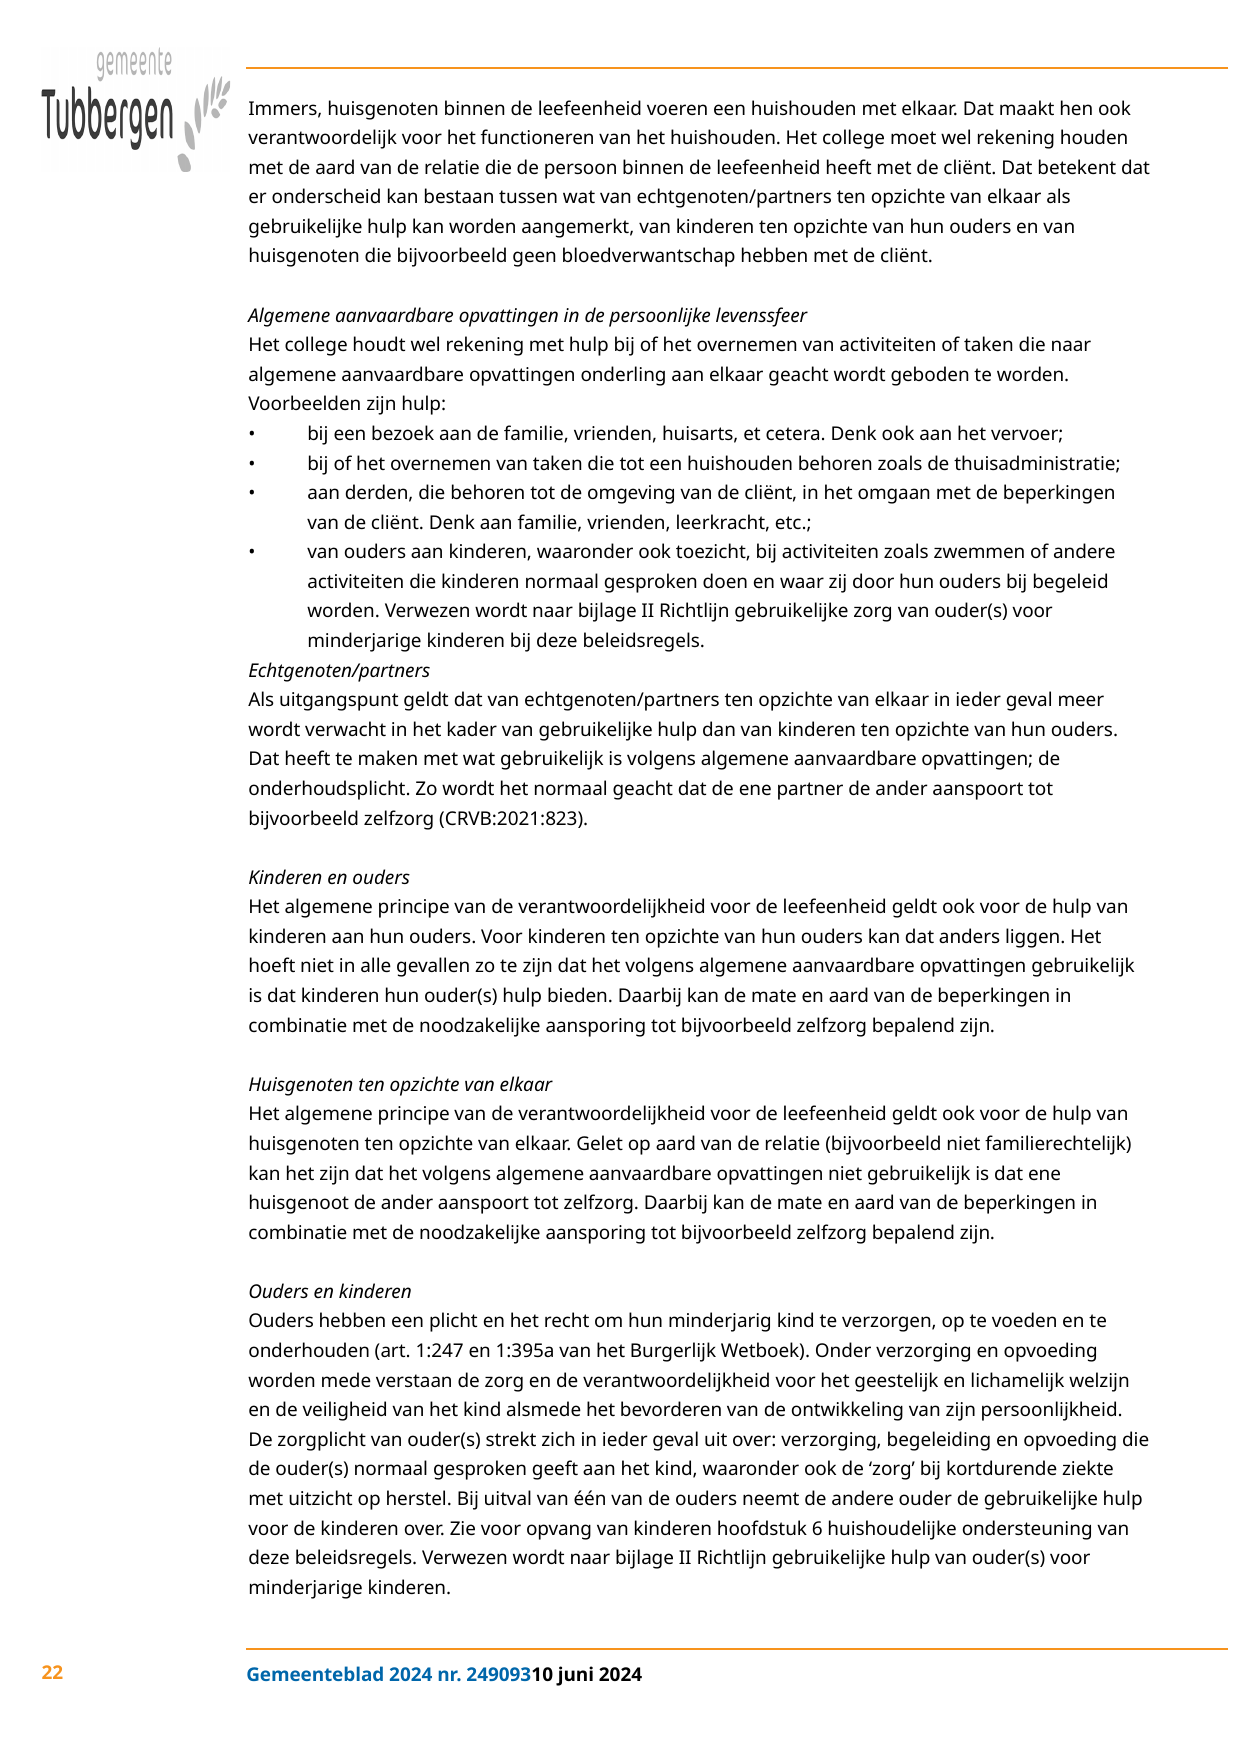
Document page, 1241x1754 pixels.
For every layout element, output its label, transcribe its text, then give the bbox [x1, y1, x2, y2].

text Immers, huisgenoten binnen de leefeenheid voeren een huishouden met elkaar. Dat maakt hen ook verantwoordelijk voor het functioneren van het huishouden. Het college moet wel rekening houden met de aard van de relatie die de persoon binnen de leefeenheid heeft met de cliënt. Dat betekent dat er onderscheid kan bestaan tussen wat van echtgenoten/partners ten opzichte van elkaar als gebruikelijke hulp kan worden aangemerkt, van kinderen ten opzichte van hun ouders en van huisgenoten die bijvoorbeeld geen bloedverwantschap hebben met de cliënt. [248, 95, 1152, 268]
text Het college houdt wel rekening met hulp bij of het overnemen van activiteiten of taken die naar algemene aanvaardbare opvattingen onderling aan elkaar geacht wordt geboden te worden. Voorbeelden zijn hulp: [248, 331, 1152, 416]
text Echtgenoten/partners [248, 657, 1152, 683]
list van ouders aan kinderen, waaronder ook toezicht, bij activiteiten zoals zwemmen of andere activiteiten die kinderen normaal gesproken doen en waar zij door hun ouders bij begeleid worden. Verwezen wordt naar bijlage II Richtlijn gebruikelijke zorg van ouder(s) voor minderjarige kinderen bij deze beleidsregels. [248, 538, 1152, 653]
text Ouders hebben een plicht en het recht om hun minderjarig kind te verzorgen, op te voeden en te onderhouden (art. 1:247 en 1:395a van het Burgerlijk Wetboek). Onder verzorging en opvoeding worden mede verstaan de zorg en de verantwoordelijkheid voor het geestelijk en lichamelijk welzijn en de veiligheid van het kind alsmede het bevorderen van de ontwikkeling van zijn persoonlijkheid. De zorgplicht van ouder(s) strekt zich in ieder geval uit over: verzorging, begeleiding en opvoeding die de ouder(s) normaal gesproken geeft aan het kind, waaronder ook de ‘zorg’ bij kortdurende ziekte met uitzicht op herstel. Bij uitval van één van de ouders neemt de andere ouder de gebruikelijke hulp voor de kinderen over. Zie voor opvang van kinderen hoofdstuk 6 huishoudelijke ondersteuning van deze beleidsregels. Verwezen wordt naar bijlage II Richtlijn gebruikelijke hulp van ouder(s) voor minderjarige kinderen. [248, 1308, 1152, 1600]
text Algemene aanvaardbare opvattingen in de persoonlijke levenssfeer [248, 302, 1152, 328]
list bij een bezoek aan de familie, vrienden, huisarts, et cetera. Denk ook aan het vervoer; [248, 420, 1152, 446]
picture [41, 47, 231, 172]
text Kinderen en ouders [248, 864, 1152, 890]
list bij of het overnemen van taken die tot een huishouden behoren zoals de thuisadministratie; [248, 450, 1152, 476]
text Ouders en kinderen [248, 1278, 1152, 1304]
text Het algemene principe van de verantwoordelijkheid voor de leefeenheid geldt ook voor de hulp van kinderen aan hun ouders. Voor kinderen ten opzichte van hun ouders kan dat anders liggen. Het hoeft niet in alle gevallen zo te zijn dat het volgens algemene aanvaardbare opvattingen gebruikelijk is dat kinderen hun ouder(s) hulp bieden. Daarbij kan de mate en aard van de beperkingen in combinatie met de noodzakelijke aansporing tot bijvoorbeeld zelfzorg bepalend zijn. [248, 893, 1152, 1038]
text Huisgenoten ten opzichte van elkaar [248, 1071, 1152, 1097]
text Het algemene principe van de verantwoordelijkheid voor de leefeenheid geldt ook voor de hulp van huisgenoten ten opzichte van elkaar. Gelet op aard van de relatie (bijvoorbeeld niet familierechtelijk) kan het zijn dat het volgens algemene aanvaardbare opvattingen niet gebruikelijk is dat ene huisgenoot de ander aanspoort tot zelfzorg. Daarbij kan de mate en aard van de beperkingen in combinatie met de noodzakelijke aansporing tot bijvoorbeeld zelfzorg bepalend zijn. [248, 1101, 1152, 1245]
text Als uitgangspunt geldt dat van echtgenoten/partners ten opzichte van elkaar in ieder geval meer wordt verwacht in het kader van gebruikelijke hulp dan van kinderen ten opzichte van hun ouders. Dat heeft te maken met wat gebruikelijk is volgens algemene aanvaardbare opvattingen; de onderhoudsplicht. Zo wordt het normaal geacht dat de ene partner de ander aanspoort tot bijvoorbeeld zelfzorg (CRVB:2021:823). [248, 686, 1152, 831]
list aan derden, die behoren tot de omgeving van de cliënt, in het omgaan met de beperkingen van de cliënt. Denk aan familie, vrienden, leerkracht, etc.; [248, 479, 1152, 535]
